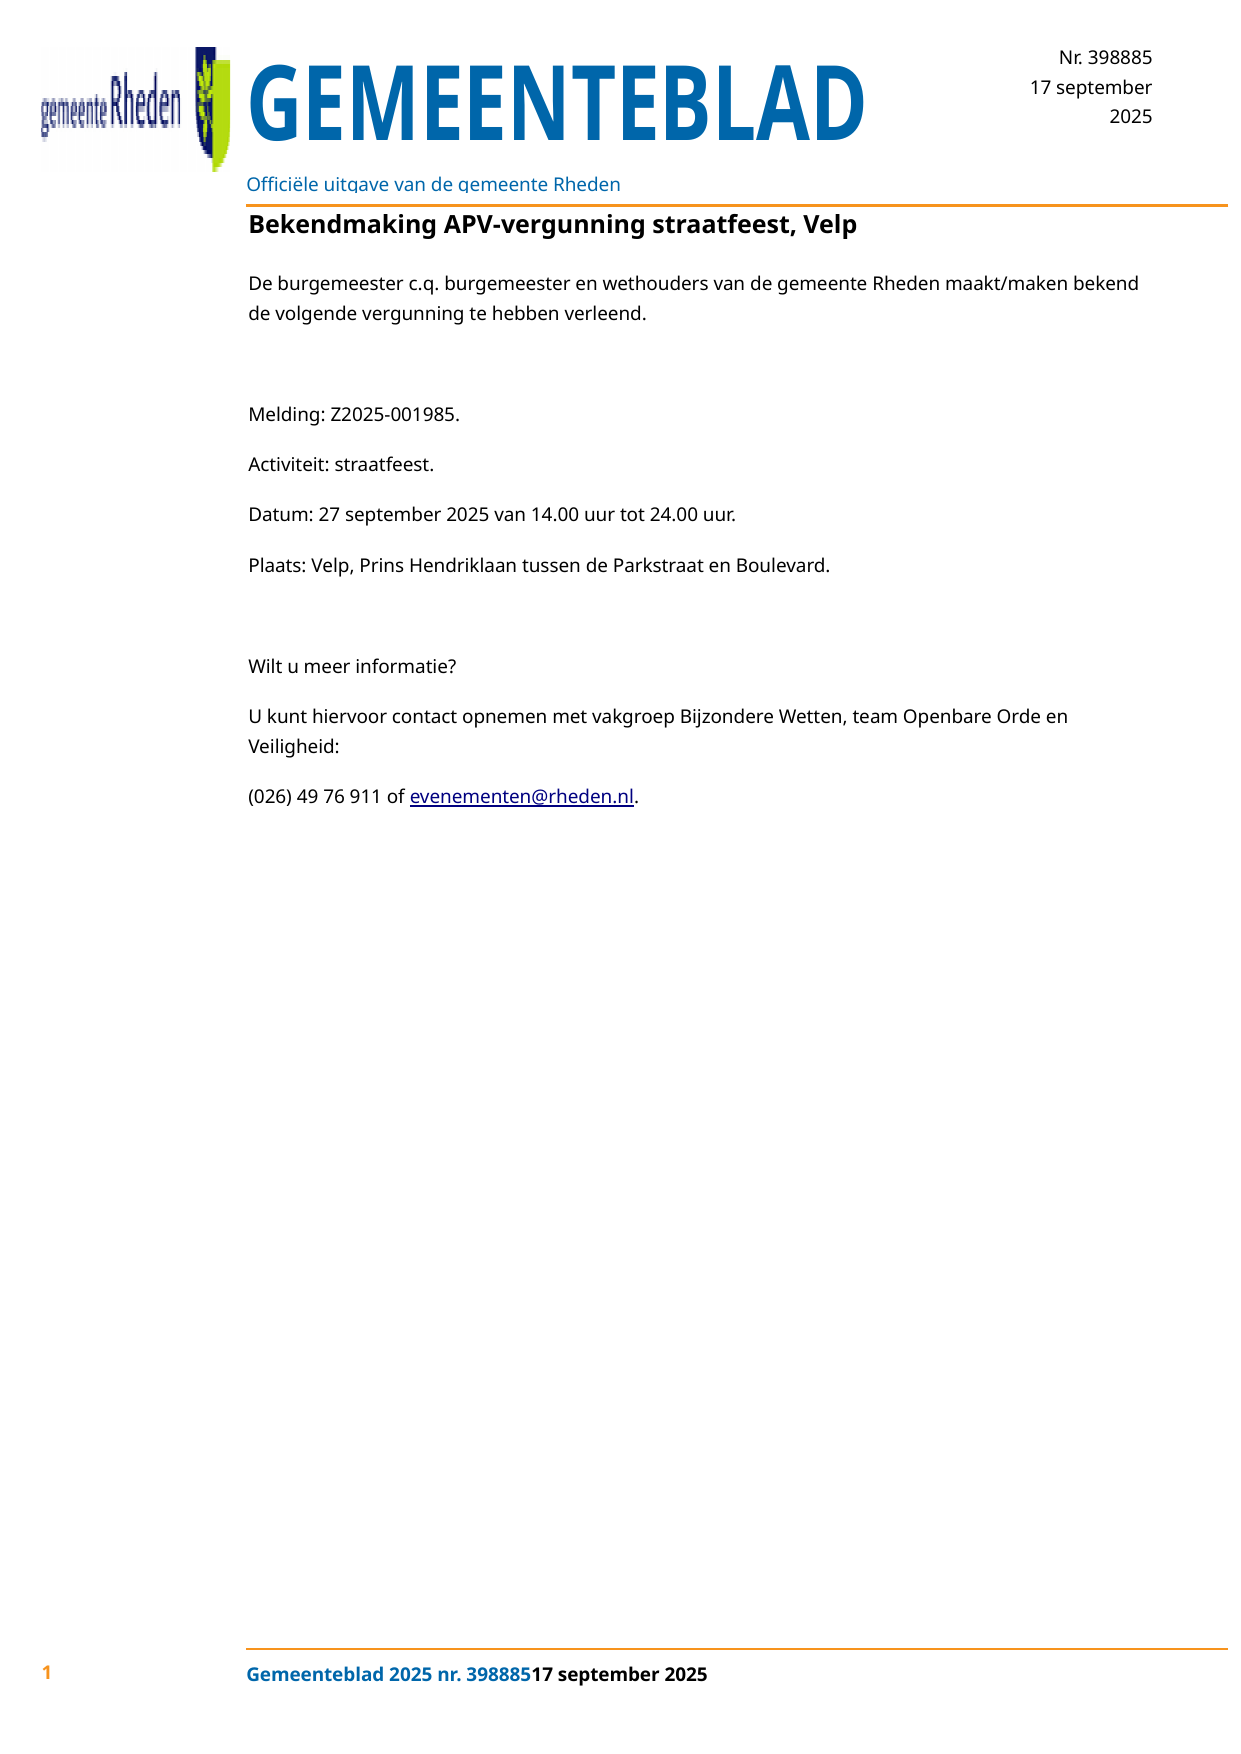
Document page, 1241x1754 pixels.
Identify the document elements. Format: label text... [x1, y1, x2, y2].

text Wilt u meer informatie? [248, 653, 1152, 678]
text Plaats: Velp, Prins Hendriklaan tussen de Parkstraat en Boulevard. [248, 552, 1152, 578]
text Melding: Z2025-001985. [248, 401, 1152, 426]
text Datum: 27 september 2025 van 14.00 uur tot 24.00 uur. [248, 502, 1152, 527]
text De burgemeester c.q. burgemeester en wethouders van de gemeente Rheden maakt/maken bekend de volgende vergunning te hebben verleend. [248, 270, 1152, 326]
text (026) 49 76 911 of evenementen@rheden.nl. [248, 783, 1152, 809]
text Bekendmaking APV-vergunning straatfeest, Velp [248, 207, 1152, 241]
text Activiteit: straatfeest. [248, 451, 1152, 477]
text U kunt hiervoor contact opnemen met vakgroep Bijzondere Wetten, team Openbare Orde en Veiligheid: [248, 703, 1152, 758]
picture [41, 47, 231, 172]
